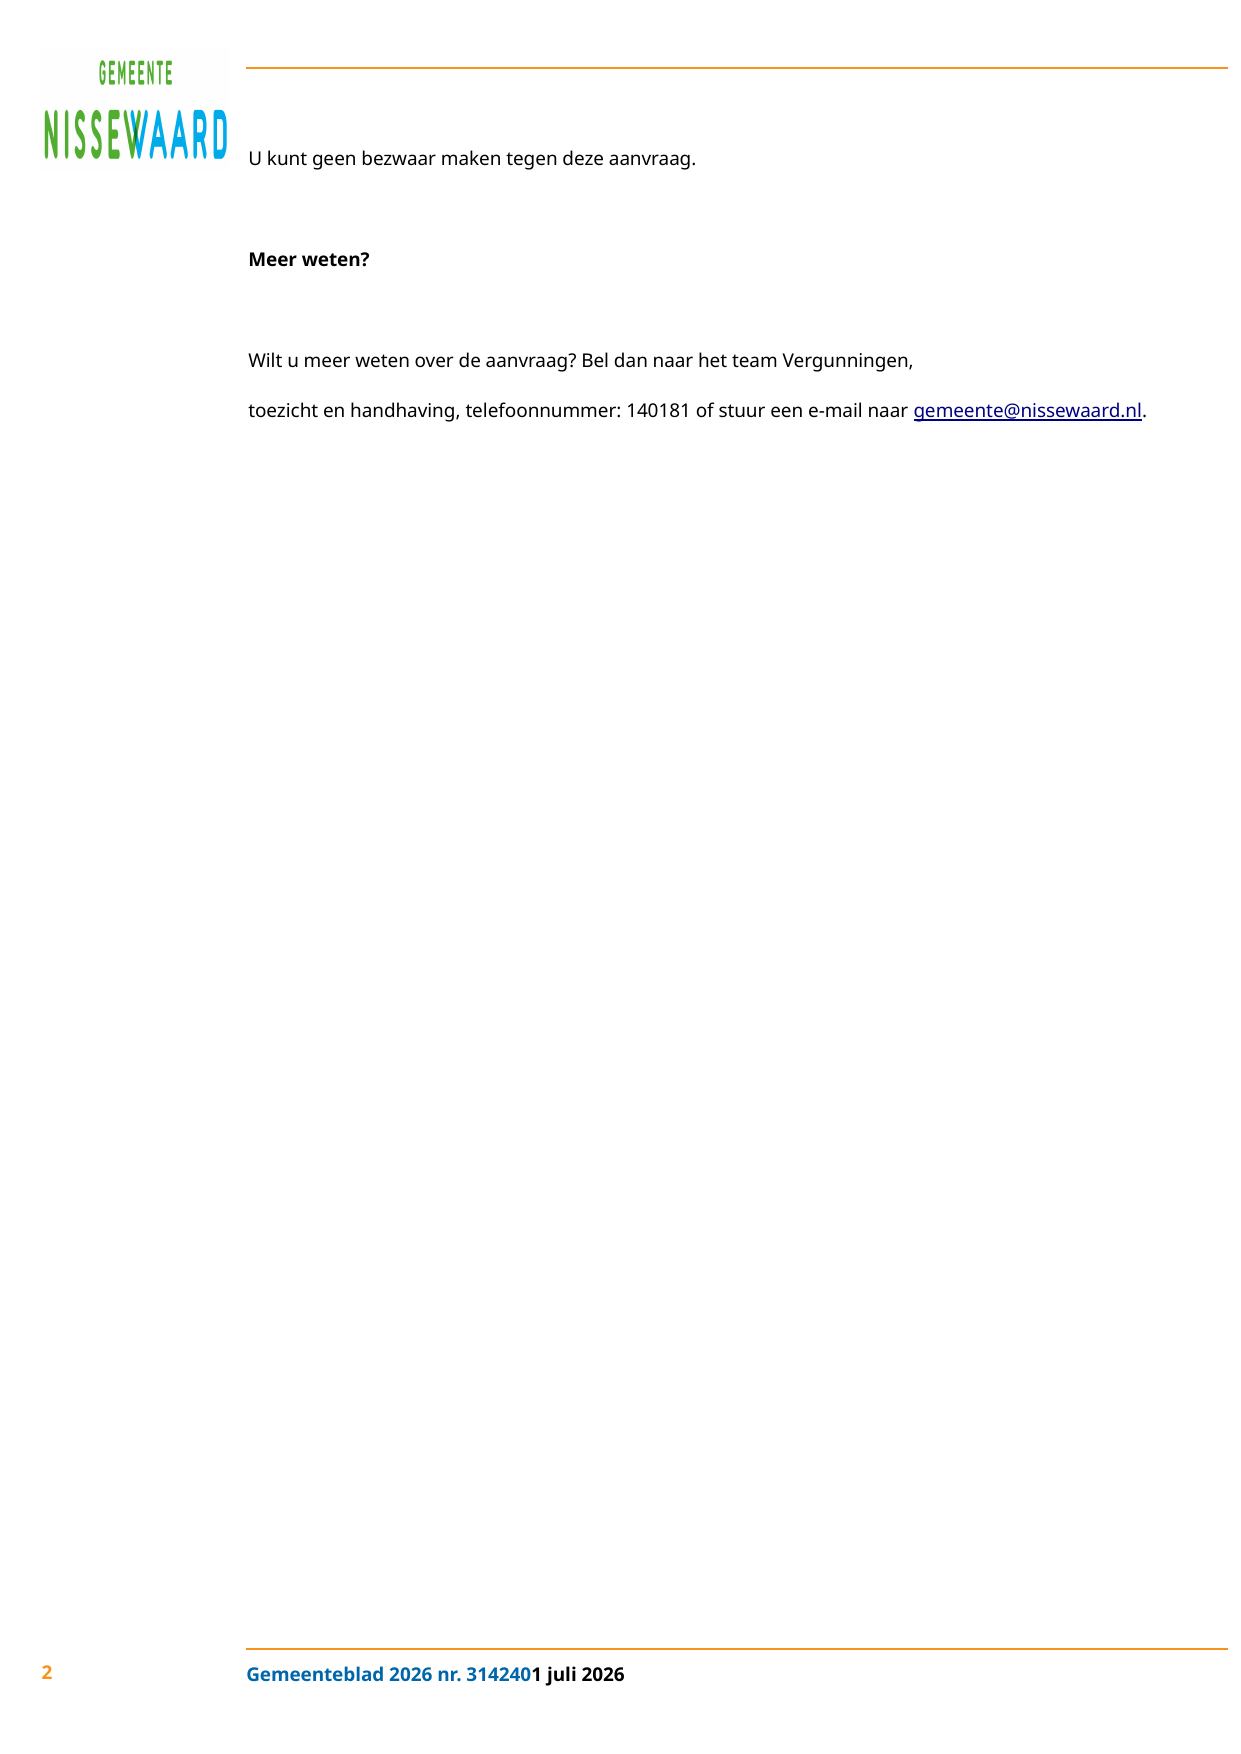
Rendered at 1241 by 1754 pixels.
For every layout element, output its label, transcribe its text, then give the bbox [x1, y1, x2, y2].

text toezicht en handhaving, telefoonnummer: 140181 of stuur een e-mail naar gemeente@nissewaard.nl. [248, 397, 1152, 423]
text Wilt u meer weten over de aanvraag? Bel dan naar het team Vergunningen, [248, 347, 1152, 373]
text Meer weten? [248, 246, 1152, 272]
picture [41, 47, 231, 172]
text U kunt geen bezwaar maken tegen deze aanvraag. [248, 145, 1152, 171]
